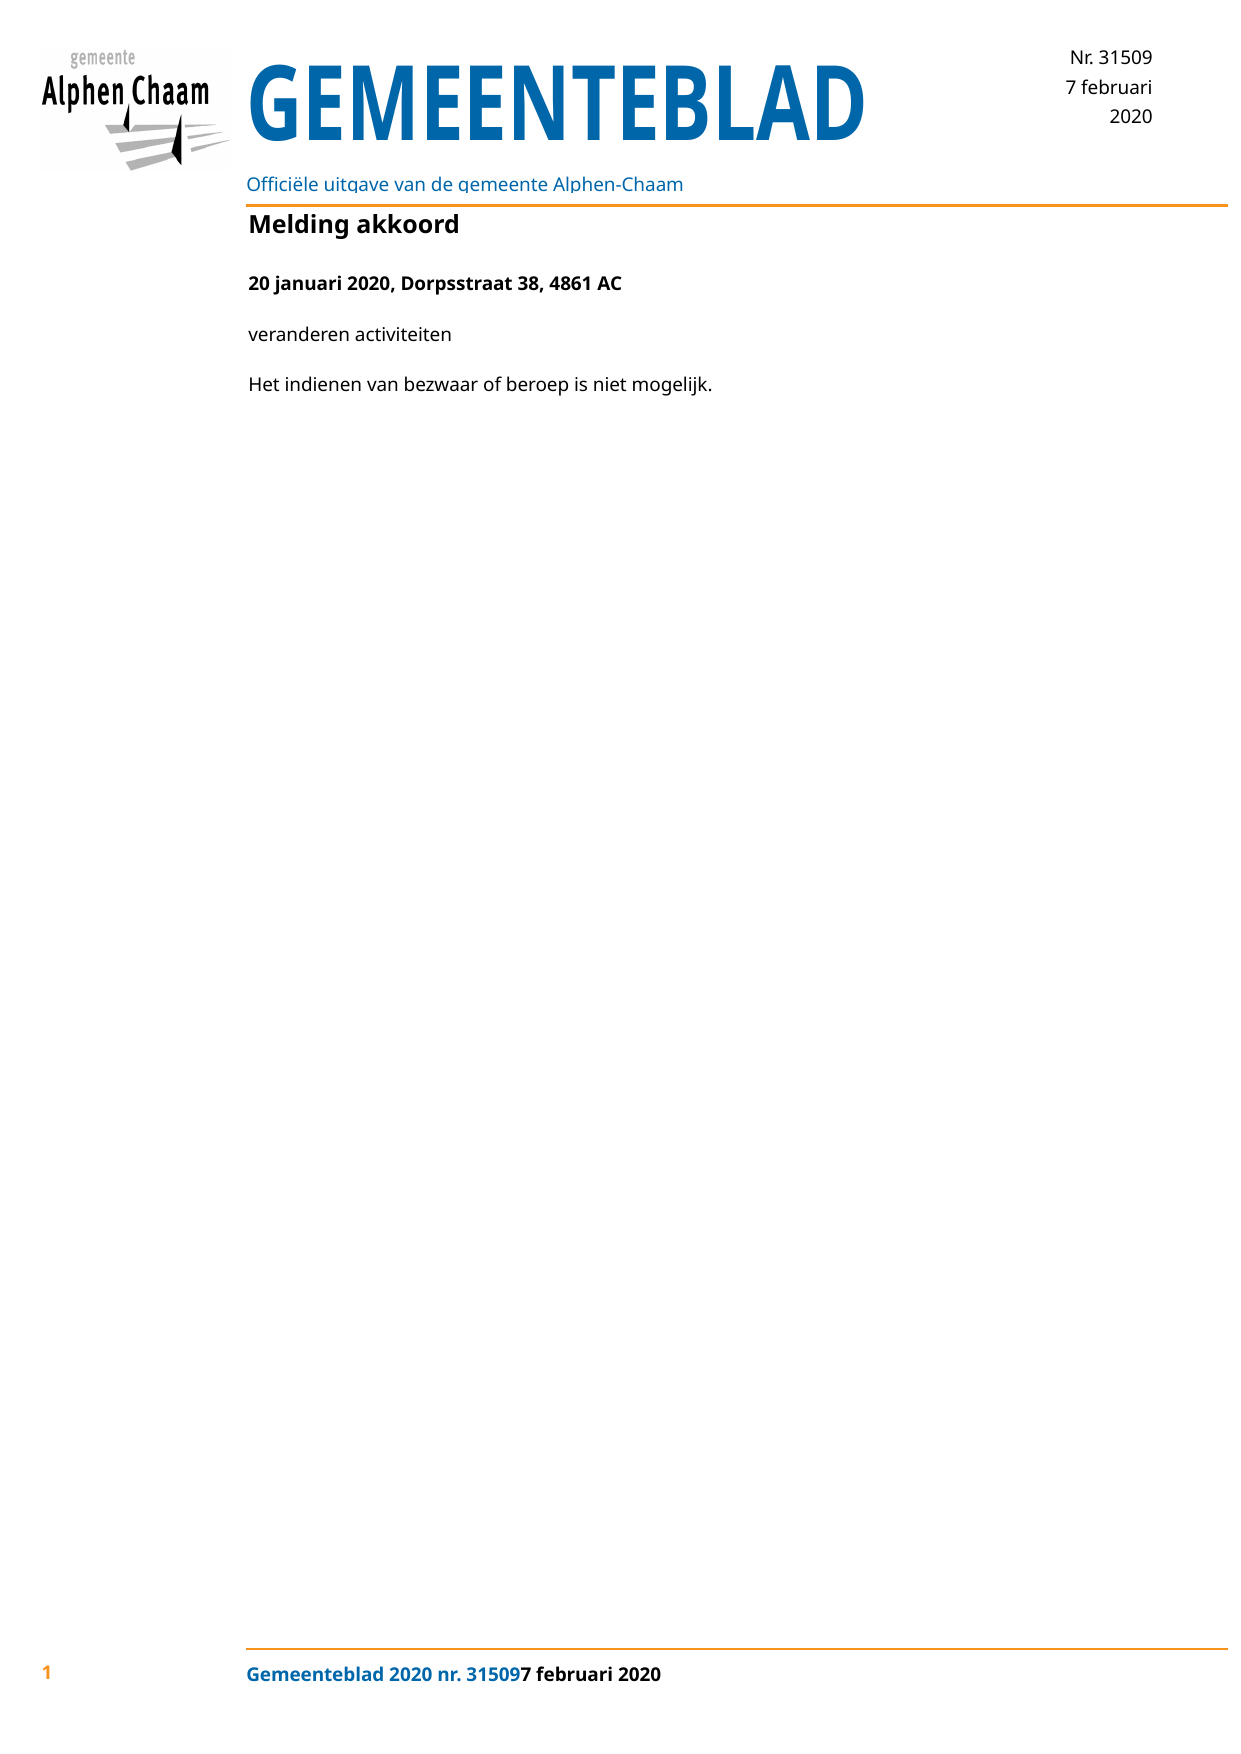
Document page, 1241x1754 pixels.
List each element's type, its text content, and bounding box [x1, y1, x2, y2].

text veranderen activiteiten [248, 321, 1152, 346]
text 20 januari 2020, Dorpsstraat 38, 4861 AC [248, 270, 1152, 296]
text Het indienen van bezwaar of beroep is niet mogelijk. [248, 371, 1152, 397]
text Melding akkoord [248, 207, 1152, 241]
picture [41, 47, 231, 172]
